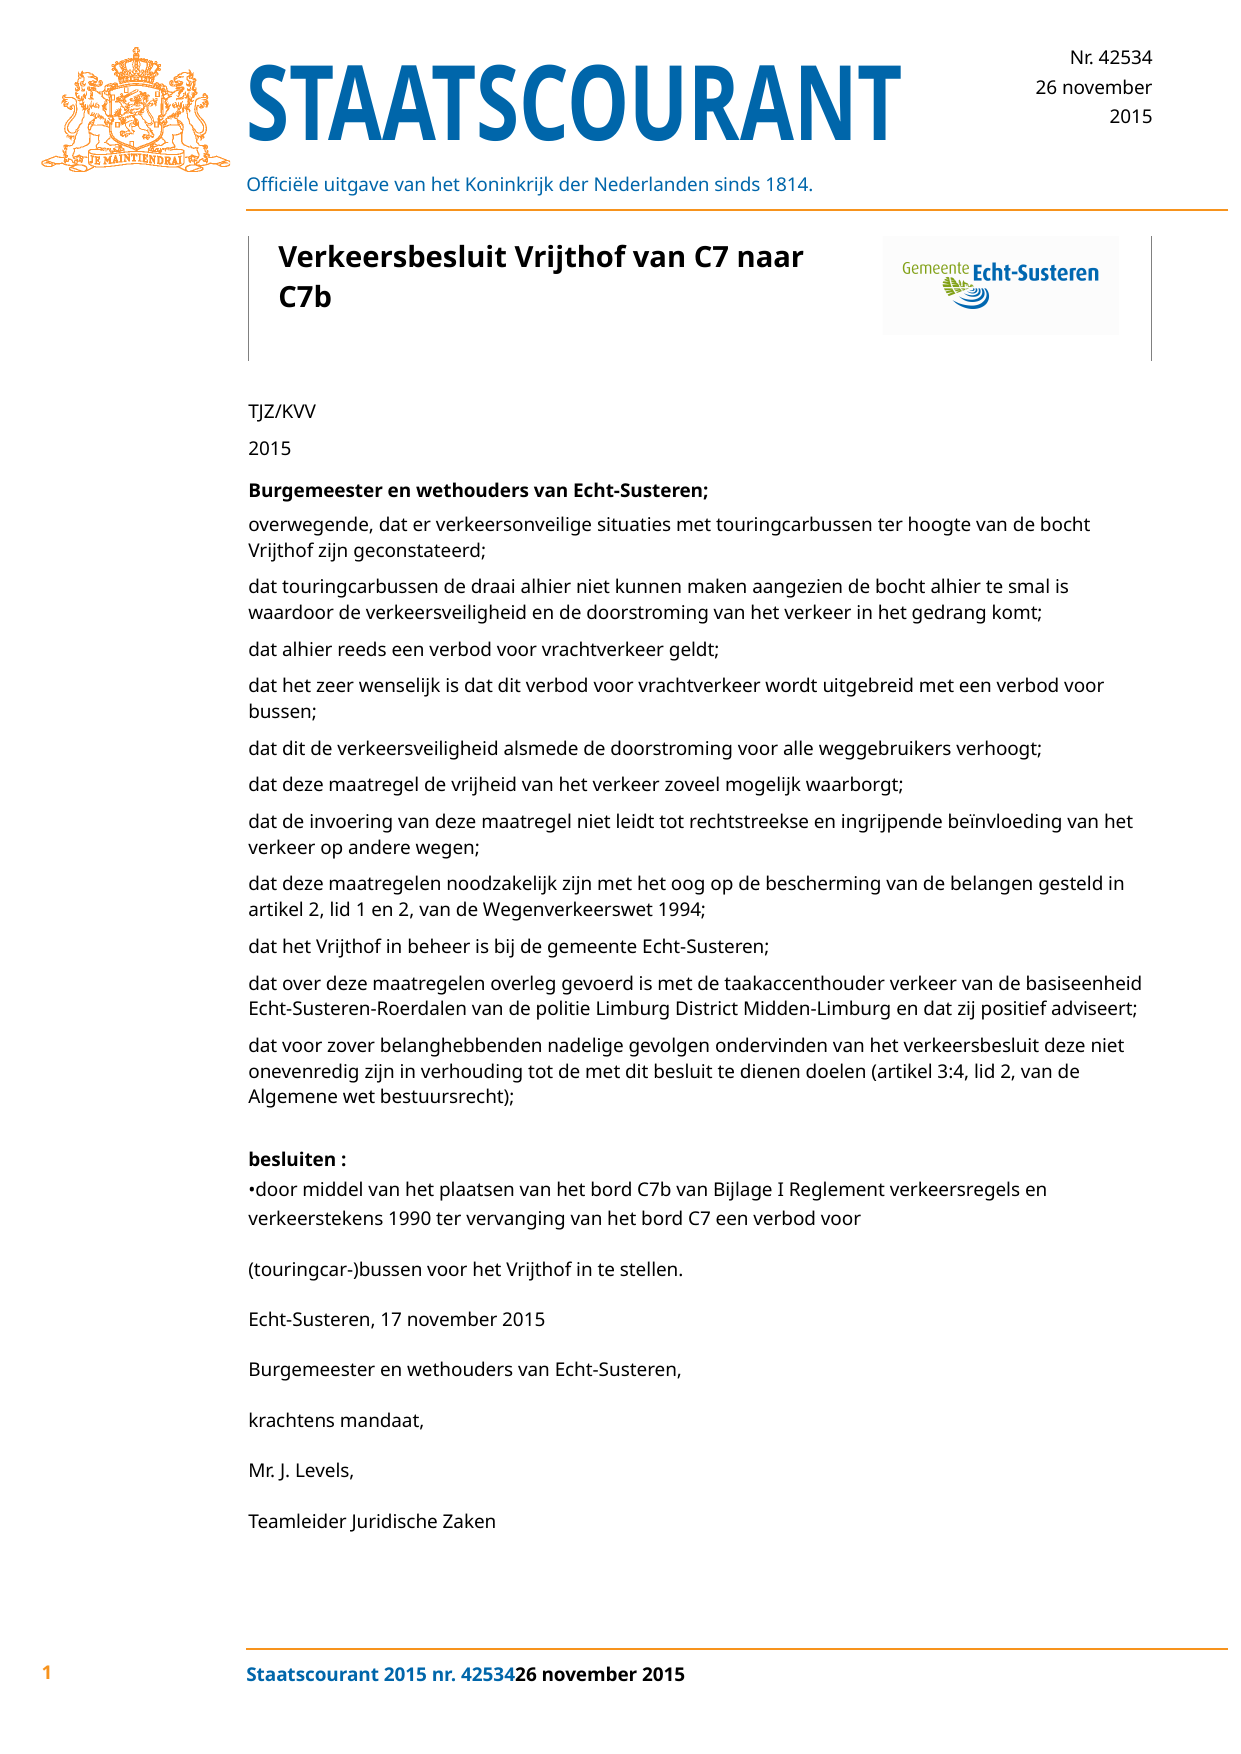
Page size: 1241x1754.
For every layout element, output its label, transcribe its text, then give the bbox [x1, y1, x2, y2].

text overwegende, dat er verkeersonveilige situaties met touringcarbussen ter hoogte van de bocht Vrijthof zijn geconstateerd; [248, 511, 1152, 562]
text •door middel van het plaatsen van het bord C7b van Bijlage I Reglement verkeersregels en verkeerstekens 1990 ter vervanging van het bord C7 een verbod voor [248, 1176, 1152, 1231]
table_header [850, 236, 1151, 361]
text Burgemeester en wethouders van Echt-Susteren, [248, 1357, 1152, 1382]
text besluiten : [248, 1146, 1152, 1172]
text krachtens mandaat, [248, 1407, 1152, 1433]
text Burgemeester en wethouders van Echt-Susteren; [248, 477, 1152, 503]
text dat touringcarbussen de draai alhier niet kunnen maken aangezien de bocht alhier te smal is waardoor de verkeersveiligheid en de doorstroming van het verkeer in het gedrang komt; [248, 573, 1152, 625]
text dat deze maatregel de vrijheid van het verkeer zoveel mogelijk waarborgt; [248, 772, 1152, 797]
text dat alhier reeds een verbod voor vrachtverkeer geldt; [248, 636, 1152, 662]
picture [41, 47, 231, 172]
text (touringcar-)bussen voor het Vrijthof in te stellen. [248, 1256, 1152, 1282]
text Teamleider Juridische Zaken [248, 1508, 1152, 1534]
table_header Verkeersbesluit Vrijthof van C7 naar C7b [249, 236, 850, 361]
text dat het Vrijthof in beheer is bij de gemeente Echt-Susteren; [248, 933, 1152, 959]
text 2015 [248, 435, 1152, 461]
text dat de invoering van deze maatregel niet leidt tot rechtstreekse en ingrijpende beïnvloeding van het verkeer op andere wegen; [248, 808, 1152, 860]
text Mr. J. Levels, [248, 1457, 1152, 1483]
text dat het zeer wenselijk is dat dit verbod voor vrachtverkeer wordt uitgebreid met een verbod voor bussen; [248, 672, 1152, 724]
text Echt-Susteren, 17 november 2015 [248, 1306, 1152, 1332]
picture [882, 236, 1119, 335]
text TJZ/KVV [248, 398, 1152, 424]
text dat voor zover belanghebbenden nadelige gevolgen ondervinden van het verkeersbesluit deze niet onevenredig zijn in verhouding tot de met dit besluit te dienen doelen (artikel 3:4, lid 2, van de Algemene wet bestuursrecht); [248, 1032, 1152, 1109]
text dat dit de verkeersveiligheid alsmede de doorstroming voor alle weggebruikers verhoogt; [248, 735, 1152, 761]
text dat deze maatregelen noodzakelijk zijn met het oog op de bescherming van de belangen gesteld in artikel 2, lid 1 en 2, van de Wegenverkeerswet 1994; [248, 871, 1152, 922]
text dat over deze maatregelen overleg gevoerd is met de taakaccenthouder verkeer van de basiseenheid Echt-Susteren-Roerdalen van de politie Limburg District Midden-Limburg en dat zij positief adviseert; [248, 970, 1152, 1021]
